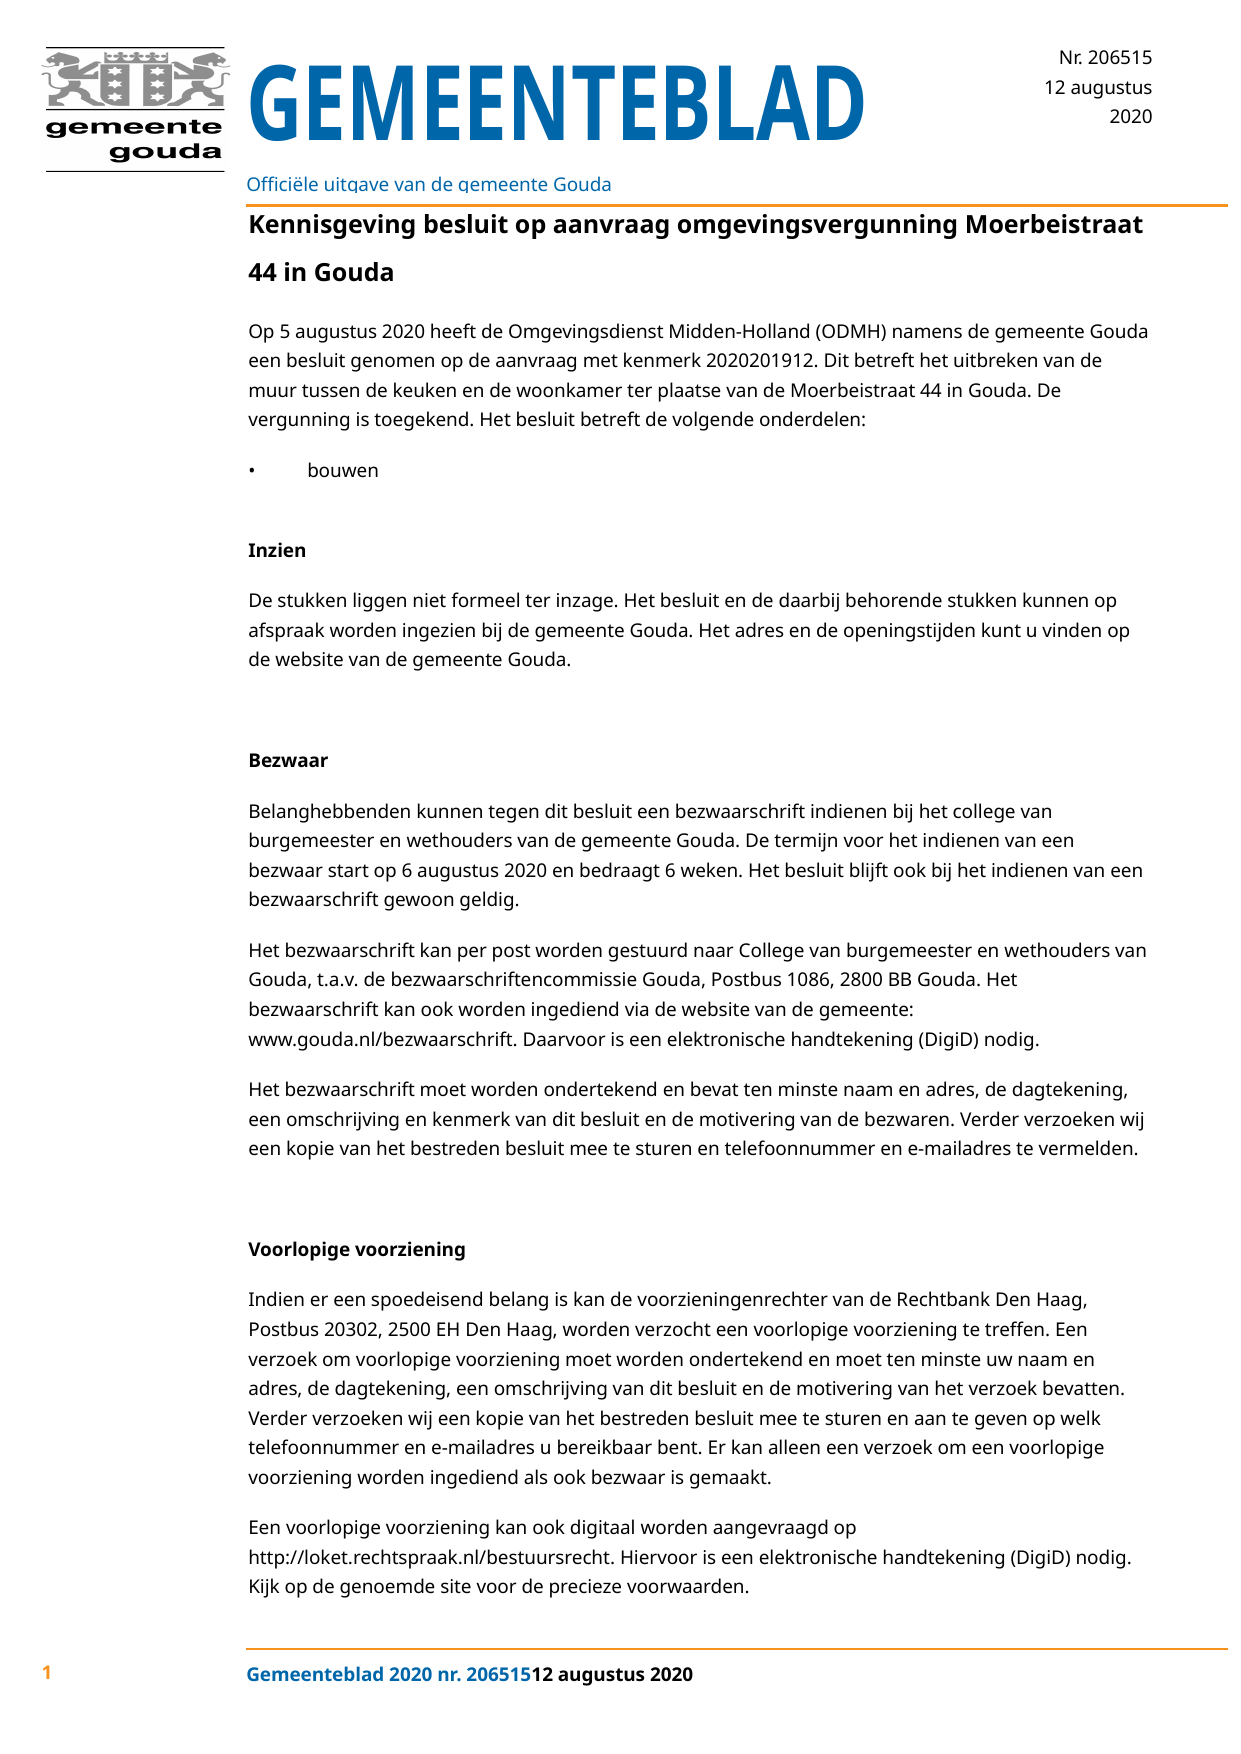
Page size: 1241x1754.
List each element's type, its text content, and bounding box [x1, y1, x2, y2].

text Op 5 augustus 2020 heeft de Omgevingsdienst Midden-Holland (ODMH) namens de gemeente Gouda een besluit genomen op de aanvraag met kenmerk 2020201912. Dit betreft het uitbreken van de muur tussen de keuken en de woonkamer ter plaatse van de Moerbeistraat 44 in Gouda. De vergunning is toegekend. Het besluit betreft de volgende onderdelen: [248, 318, 1152, 432]
text Indien er een spoedeisend belang is kan de voorzieningenrechter van de Rechtbank Den Haag, Postbus 20302, 2500 EH Den Haag, worden verzocht een voorlopige voorziening te treffen. Een verzoek om voorlopige voorziening moet worden ondertekend en moet ten minste uw naam en adres, de dagtekening, een omschrijving van dit besluit en de motivering van het verzoek bevatten. Verder verzoeken wij een kopie van het bestreden besluit mee te sturen en aan te geven op welk telefoonnummer en e-mailadres u bereikbaar bent. Er kan alleen een verzoek om een voorlopige voorziening worden ingediend als ook bezwaar is gemaakt. [248, 1287, 1152, 1490]
list bouwen [248, 457, 1152, 483]
text De stukken liggen niet formeel ter inzage. Het besluit en de daarbij behorende stukken kunnen op afspraak worden ingezien bij de gemeente Gouda. Het adres en de openingstijden kunt u vinden op de website van de gemeente Gouda. [248, 587, 1152, 672]
text Een voorlopige voorziening kan ook digitaal worden aangevraagd op http://loket.rechtspraak.nl/bestuursrecht. Hiervoor is een elektronische handtekening (DigiD) nodig. Kijk op de genoemde site voor de precieze voorwaarden. [248, 1514, 1152, 1599]
text Bezwaar [248, 747, 1152, 773]
picture [41, 47, 231, 172]
text Het bezwaarschrift moet worden ondertekend en bevat ten minste naam en adres, de dagtekening, een omschrijving en kenmerk van dit besluit en de motivering van de bezwaren. Verder verzoeken wij een kopie van het bestreden besluit mee te sturen en telefoonnummer en e-mailadres te vermelden. [248, 1076, 1152, 1161]
text Inzien [248, 537, 1152, 563]
text Belanghebbenden kunnen tegen dit besluit een bezwaarschrift indienen bij het college van burgemeester en wethouders van de gemeente Gouda. De termijn voor het indienen van een bezwaar start op 6 augustus 2020 en bedraagt 6 weken. Het besluit blijft ook bij het indienen van een bezwaarschrift gewoon geldig. [248, 798, 1152, 912]
text Voorlopige voorziening [248, 1236, 1152, 1262]
text Kennisgeving besluit op aanvraag omgevingsvergunning Moerbeistraat 44 in Gouda [248, 207, 1152, 288]
text Het bezwaarschrift kan per post worden gestuurd naar College van burgemeester en wethouders van Gouda, t.a.v. de bezwaarschriftencommissie Gouda, Postbus 1086, 2800 BB Gouda. Het bezwaarschrift kan ook worden ingediend via de website van de gemeente: www.gouda.nl/bezwaarschrift. Daarvoor is een elektronische handtekening (DigiD) nodig. [248, 937, 1152, 1052]
